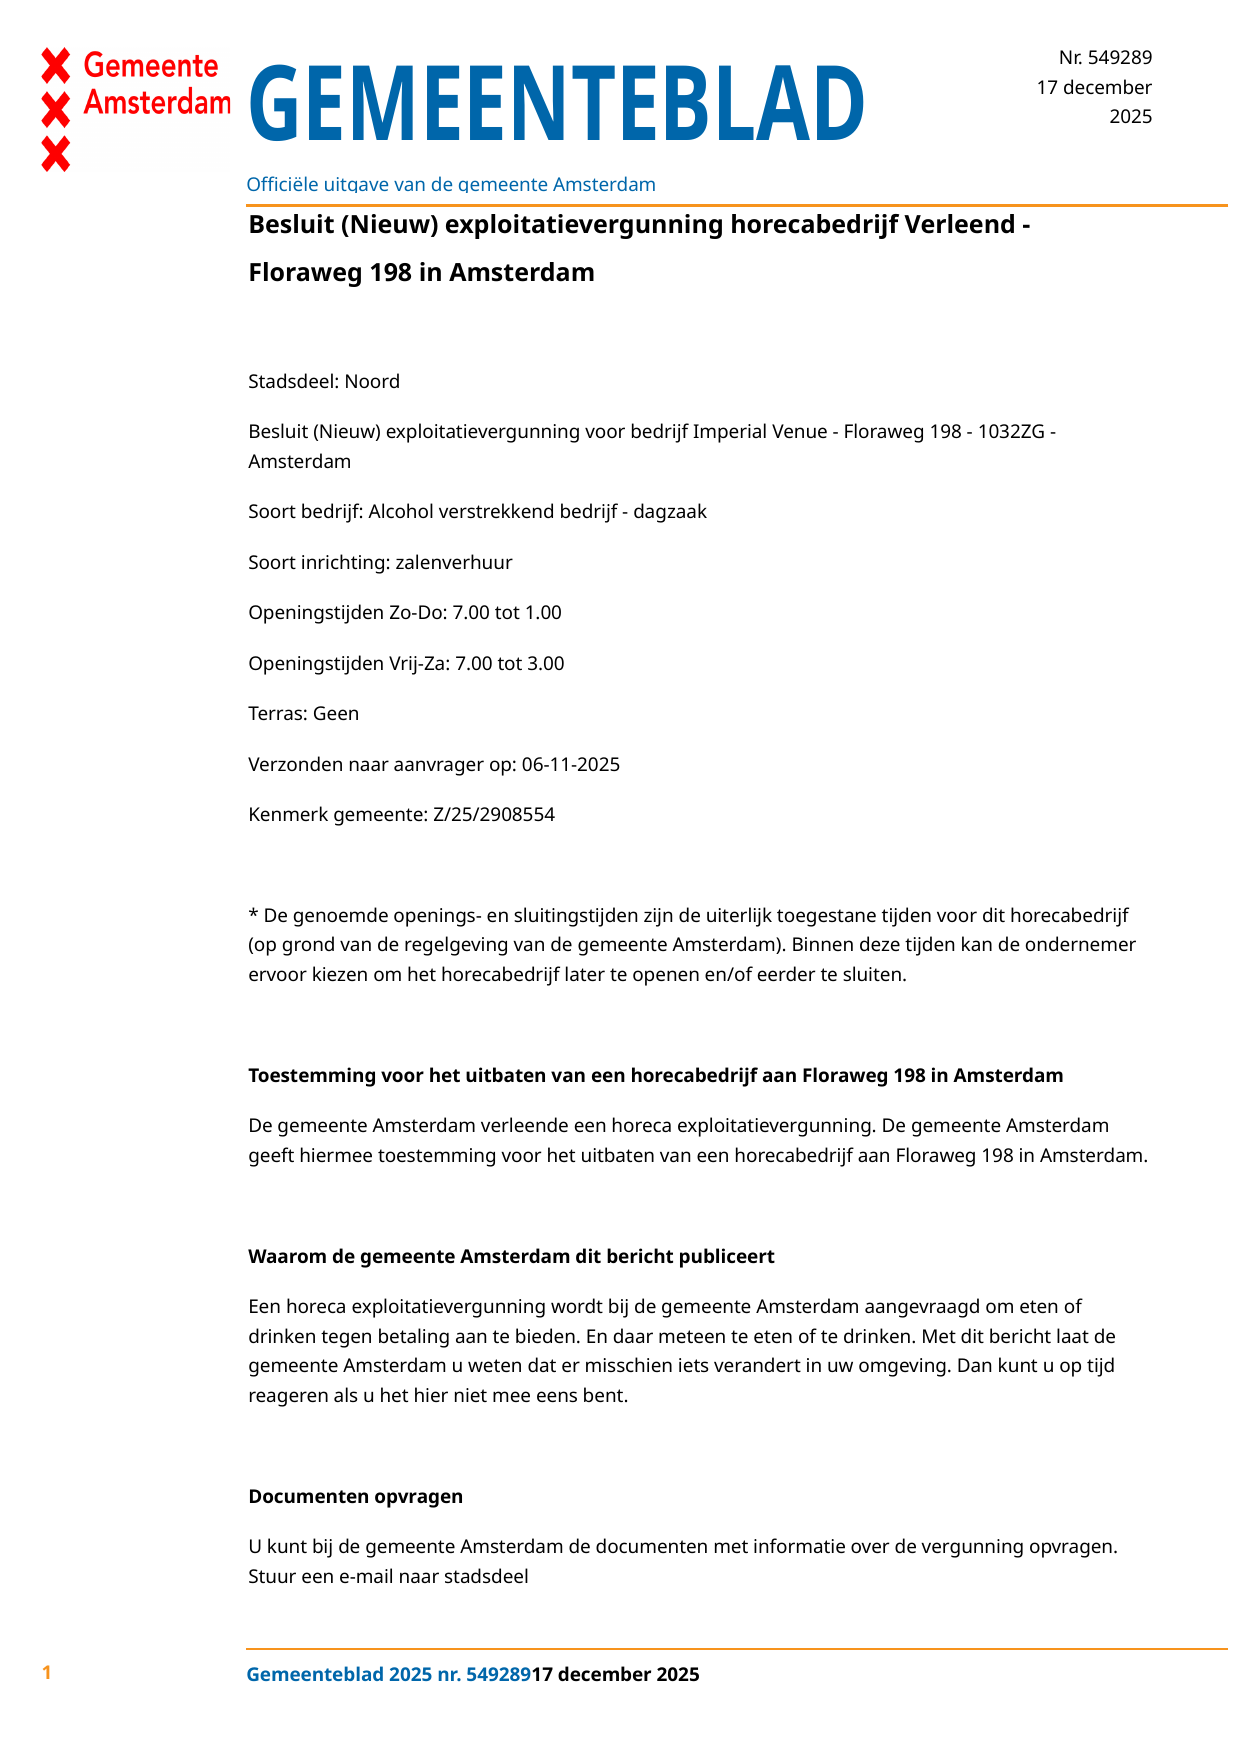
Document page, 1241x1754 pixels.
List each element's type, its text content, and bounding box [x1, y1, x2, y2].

text Openingstijden Zo-Do: 7.00 tot 1.00 [248, 599, 1152, 625]
text * De genoemde openings- en sluitingstijden zijn de uiterlijk toegestane tijden voor dit horecabedrijf (op grond van de regelgeving van de gemeente Amsterdam). Binnen deze tijden kan de ondernemer ervoor kiezen om het horecabedrijf later te openen en/of eerder te sluiten. [248, 902, 1152, 987]
text U kunt bij de gemeente Amsterdam de documenten met informatie over de vergunning opvragen. Stuur een e-mail naar stadsdeel [248, 1533, 1152, 1589]
text Verzonden naar aanvrager op: 06-11-2025 [248, 751, 1152, 777]
text Kenmerk gemeente: Z/25/2908554 [248, 801, 1152, 827]
text Waarom de gemeente Amsterdam dit bericht publiceert [248, 1243, 1152, 1269]
text Documenten opvragen [248, 1483, 1152, 1509]
text Soort bedrijf: Alcohol verstrekkend bedrijf - dagzaak [248, 499, 1152, 524]
text Soort inrichting: zalenverhuur [248, 549, 1152, 575]
text Toestemming voor het uitbaten van een horecabedrijf aan Floraweg 198 in Amsterdam [248, 1062, 1152, 1088]
picture [41, 47, 231, 172]
text Een horeca exploitatievergunning wordt bij de gemeente Amsterdam aangevraagd om eten of drinken tegen betaling aan te bieden. En daar meteen te eten of te drinken. Met dit bericht laat de gemeente Amsterdam u weten dat er misschien iets verandert in uw omgeving. Dan kunt u op tijd reageren als u het hier niet mee eens bent. [248, 1293, 1152, 1408]
text Terras: Geen [248, 700, 1152, 726]
text De gemeente Amsterdam verleende een horeca exploitatievergunning. De gemeente Amsterdam geeft hiermee toestemming voor het uitbaten van een horecabedrijf aan Floraweg 198 in Amsterdam. [248, 1112, 1152, 1168]
text Stadsdeel: Noord [248, 368, 1152, 394]
text Besluit (Nieuw) exploitatievergunning voor bedrijf Imperial Venue - Floraweg 198 - 1032ZG - Amsterdam [248, 419, 1152, 474]
text Besluit (Nieuw) exploitatievergunning horecabedrijf Verleend - Floraweg 198 in Amsterdam [248, 207, 1152, 288]
text Openingstijden Vrij-Za: 7.00 tot 3.00 [248, 650, 1152, 676]
